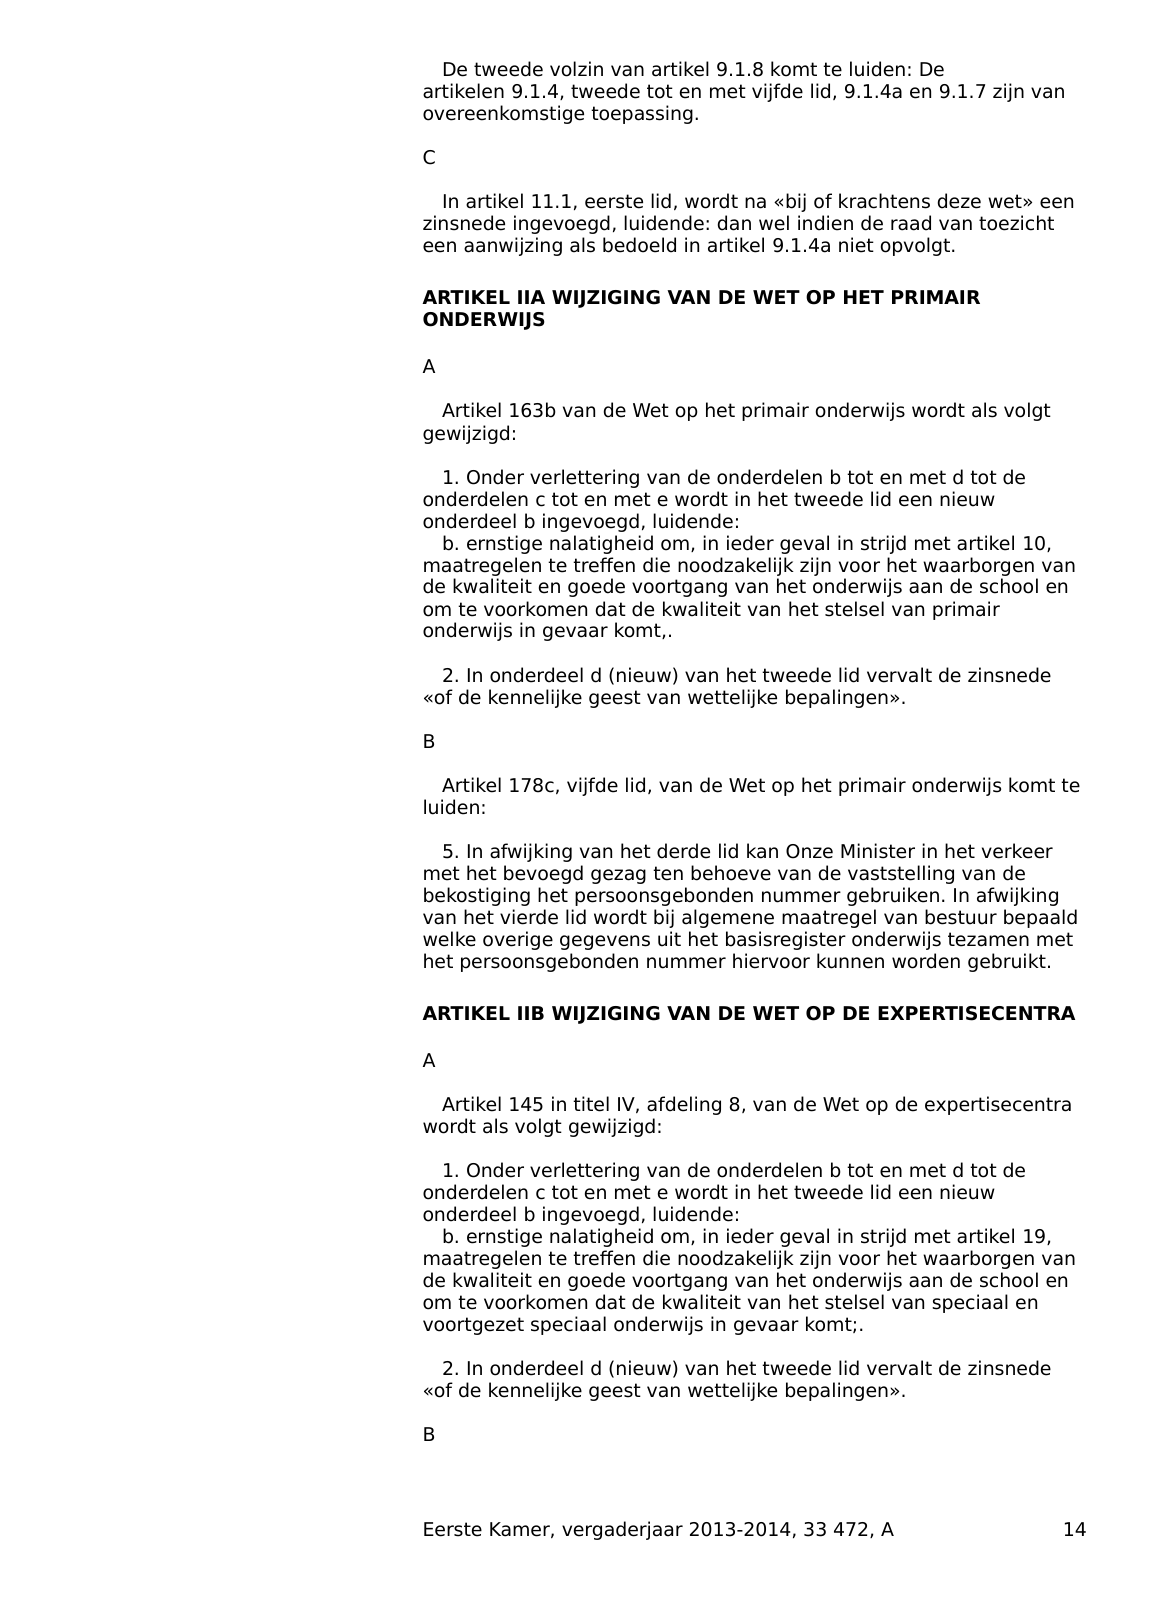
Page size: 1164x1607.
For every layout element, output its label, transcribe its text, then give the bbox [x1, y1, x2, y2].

text 2. In onderdeel d (nieuw) van het tweede lid vervalt de zinsnede «of de kennelijke geest van wettelijke bepalingen». [422, 1358, 1087, 1402]
text 1. Onder verlettering van de onderdelen b tot en met d tot de onderdelen c tot en met e wordt in het tweede lid een nieuw onderdeel b ingevoegd, luidende: [422, 1160, 1087, 1226]
text B [422, 1424, 1087, 1446]
text b. ernstige nalatigheid om, in ieder geval in strijd met artikel 10, maatregelen te treffen die noodzakelijk zijn voor het waarborgen van de kwaliteit en goede voortgang van het onderwijs aan de school en om te voorkomen dat de kwaliteit van het stelsel van primair onderwijs in gevaar komt,. [422, 532, 1087, 642]
text A [422, 1050, 1087, 1072]
subtitle ARTIKEL IIA WIJZIGING VAN DE WET OP HET PRIMAIR ONDERWIJS [422, 287, 1087, 331]
text 2. In onderdeel d (nieuw) van het tweede lid vervalt de zinsnede «of de kennelijke geest van wettelijke bepalingen». [422, 664, 1087, 708]
text Artikel 163b van de Wet op het primair onderwijs wordt als volgt gewijzigd: [422, 400, 1087, 444]
text In artikel 11.1, eerste lid, wordt na «bij of krachtens deze wet» een zinsnede ingevoegd, luidende: dan wel indien de raad van toezicht een aanwijzing als bedoeld in artikel 9.1.4a niet opvolgt. [422, 191, 1087, 257]
text Artikel 178c, vijfde lid, van de Wet op het primair onderwijs komt te luiden: [422, 775, 1087, 819]
text 5. In afwijking van het derde lid kan Onze Minister in het verkeer met het bevoegd gezag ten behoeve van de vaststelling van de bekostiging het persoonsgebonden nummer gebruiken. In afwijking van het vierde lid wordt bij algemene maatregel van bestuur bepaald welke overige gegevens uit het basisregister onderwijs tezamen met het persoonsgebonden nummer hiervoor kunnen worden gebruikt. [422, 841, 1087, 973]
text b. ernstige nalatigheid om, in ieder geval in strijd met artikel 19, maatregelen te treffen die noodzakelijk zijn voor het waarborgen van de kwaliteit en goede voortgang van het onderwijs aan de school en om te voorkomen dat de kwaliteit van het stelsel van speciaal en voortgezet speciaal onderwijs in gevaar komt;. [422, 1226, 1087, 1336]
subtitle ARTIKEL IIB WIJZIGING VAN DE WET OP DE EXPERTISECENTRA [422, 1003, 1087, 1025]
text C [422, 147, 1087, 169]
text B [422, 731, 1087, 753]
text Artikel 145 in titel IV, afdeling 8, van de Wet op de expertisecentra wordt als volgt gewijzigd: [422, 1094, 1087, 1138]
text 1. Onder verlettering van de onderdelen b tot en met d tot de onderdelen c tot en met e wordt in het tweede lid een nieuw onderdeel b ingevoegd, luidende: [422, 467, 1087, 532]
text De tweede volzin van artikel 9.1.8 komt te luiden: De artikelen 9.1.4, tweede tot en met vijfde lid, 9.1.4a en 9.1.7 zijn van overeenkomstige toepassing. [422, 59, 1087, 125]
text A [422, 356, 1087, 378]
